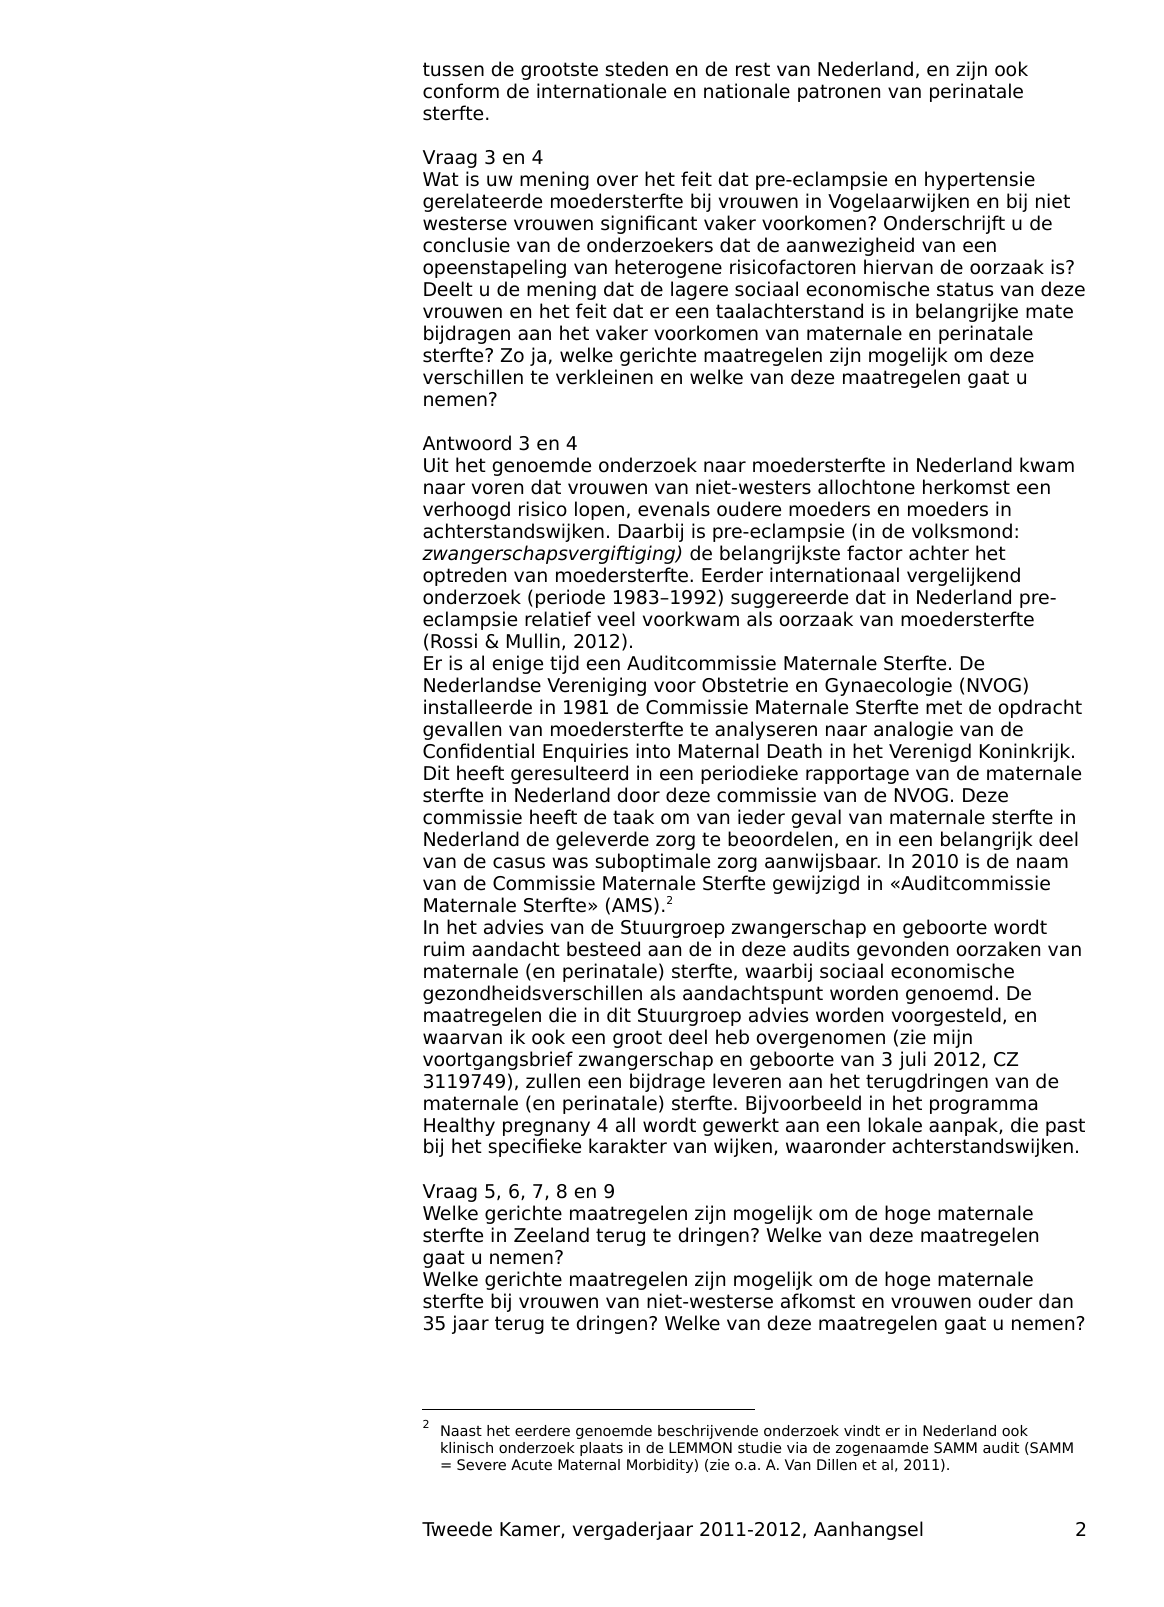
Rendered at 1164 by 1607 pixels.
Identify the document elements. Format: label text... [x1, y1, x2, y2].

text Vraag 3 en 4 [422, 147, 1087, 169]
text In het advies van de Stuurgroep zwangerschap en geboorte wordt ruim aandacht besteed aan de in deze audits gevonden oorzaken van maternale (en perinatale) sterfte, waarbij sociaal economische gezondheidsverschillen als aandachtspunt worden genoemd. De maatregelen die in dit Stuurgroep advies worden voorgesteld, en waarvan ik ook een groot deel heb overgenomen (zie mijn voortgangsbrief zwangerschap en geboorte van 3 juli 2012, CZ 3119749), zullen een bijdrage leveren aan het terugdringen van de maternale (en perinatale) sterfte. Bijvoorbeeld in het programma Healthy pregnany 4 all wordt gewerkt aan een lokale aanpak, die past bij het specifieke karakter van wijken, waaronder achterstandswijken. [422, 917, 1087, 1158]
text tussen de grootste steden en de rest van Nederland, en zijn ook conform de internationale en nationale patronen van perinatale sterfte. [422, 59, 1087, 125]
text Welke gerichte maatregelen zijn mogelijk om de hoge maternale sterfte bij vrouwen van niet-westerse afkomst en vrouwen ouder dan 35 jaar terug te dringen? Welke van deze maatregelen gaat u nemen? [422, 1268, 1087, 1334]
text Er is al enige tijd een Auditcommissie Maternale Sterfte. De Nederlandse Vereniging voor Obstetrie en Gynaecologie (NVOG) installeerde in 1981 de Commissie Maternale Sterfte met de opdracht gevallen van moedersterfte te analyseren naar analogie van de Confidential Enquiries into Maternal Death in het Verenigd Koninkrijk. Dit heeft geresulteerd in een periodieke rapportage van de maternale sterfte in Nederland door deze commissie van de NVOG. Deze commissie heeft de taak om van ieder geval van maternale sterfte in Nederland de geleverde zorg te beoordelen, en in een belangrijk deel van de casus was suboptimale zorg aanwijsbaar. In 2010 is de naam van de Commissie Maternale Sterfte gewijzigd in «Auditcommissie Maternale Sterfte» (AMS). [422, 653, 1087, 917]
text Deelt u de mening dat de lagere sociaal economische status van deze vrouwen en het feit dat er een taalachterstand is in belangrijke mate bijdragen aan het vaker voorkomen van maternale en perinatale sterfte? Zo ja, welke gerichte maatregelen zijn mogelijk om deze verschillen te verkleinen en welke van deze maatregelen gaat u nemen? [422, 279, 1087, 411]
text Naast het eerdere genoemde beschrijvende onderzoek vindt er in Nederland ook klinisch onderzoek plaats in de LEMMON studie via de zogenaamde SAMM audit (SAMM = Severe Acute Maternal Morbidity) (zie o.a. A. Van Dillen et al, 2011). [422, 1418, 1087, 1474]
text Vraag 5, 6, 7, 8 en 9 [422, 1181, 1087, 1203]
text Antwoord 3 en 4 [422, 433, 1087, 455]
text Welke gerichte maatregelen zijn mogelijk om de hoge maternale sterfte in Zeeland terug te dringen? Welke van deze maatregelen gaat u nemen? [422, 1203, 1087, 1268]
text Wat is uw mening over het feit dat pre-eclampsie en hypertensie gerelateerde moedersterfte bij vrouwen in Vogelaarwijken en bij niet westerse vrouwen significant vaker voorkomen? Onderschrijft u de conclusie van de onderzoekers dat de aanwezigheid van een opeenstapeling van heterogene risicofactoren hiervan de oorzaak is? [422, 169, 1087, 279]
text Uit het genoemde onderzoek naar moedersterfte in Nederland kwam naar voren dat vrouwen van niet-westers allochtone herkomst een verhoogd risico lopen, evenals oudere moeders en moeders in achterstandswijken. Daarbij is pre-eclampsie (in de volksmond: zwangerschapsvergiftiging) de belangrijkste factor achter het optreden van moedersterfte. Eerder internationaal vergelijkend onderzoek (periode 1983–1992) suggereerde dat in Nederland pre-eclampsie relatief veel voorkwam als oorzaak van moedersterfte (Rossi & Mullin, 2012). [422, 455, 1087, 653]
